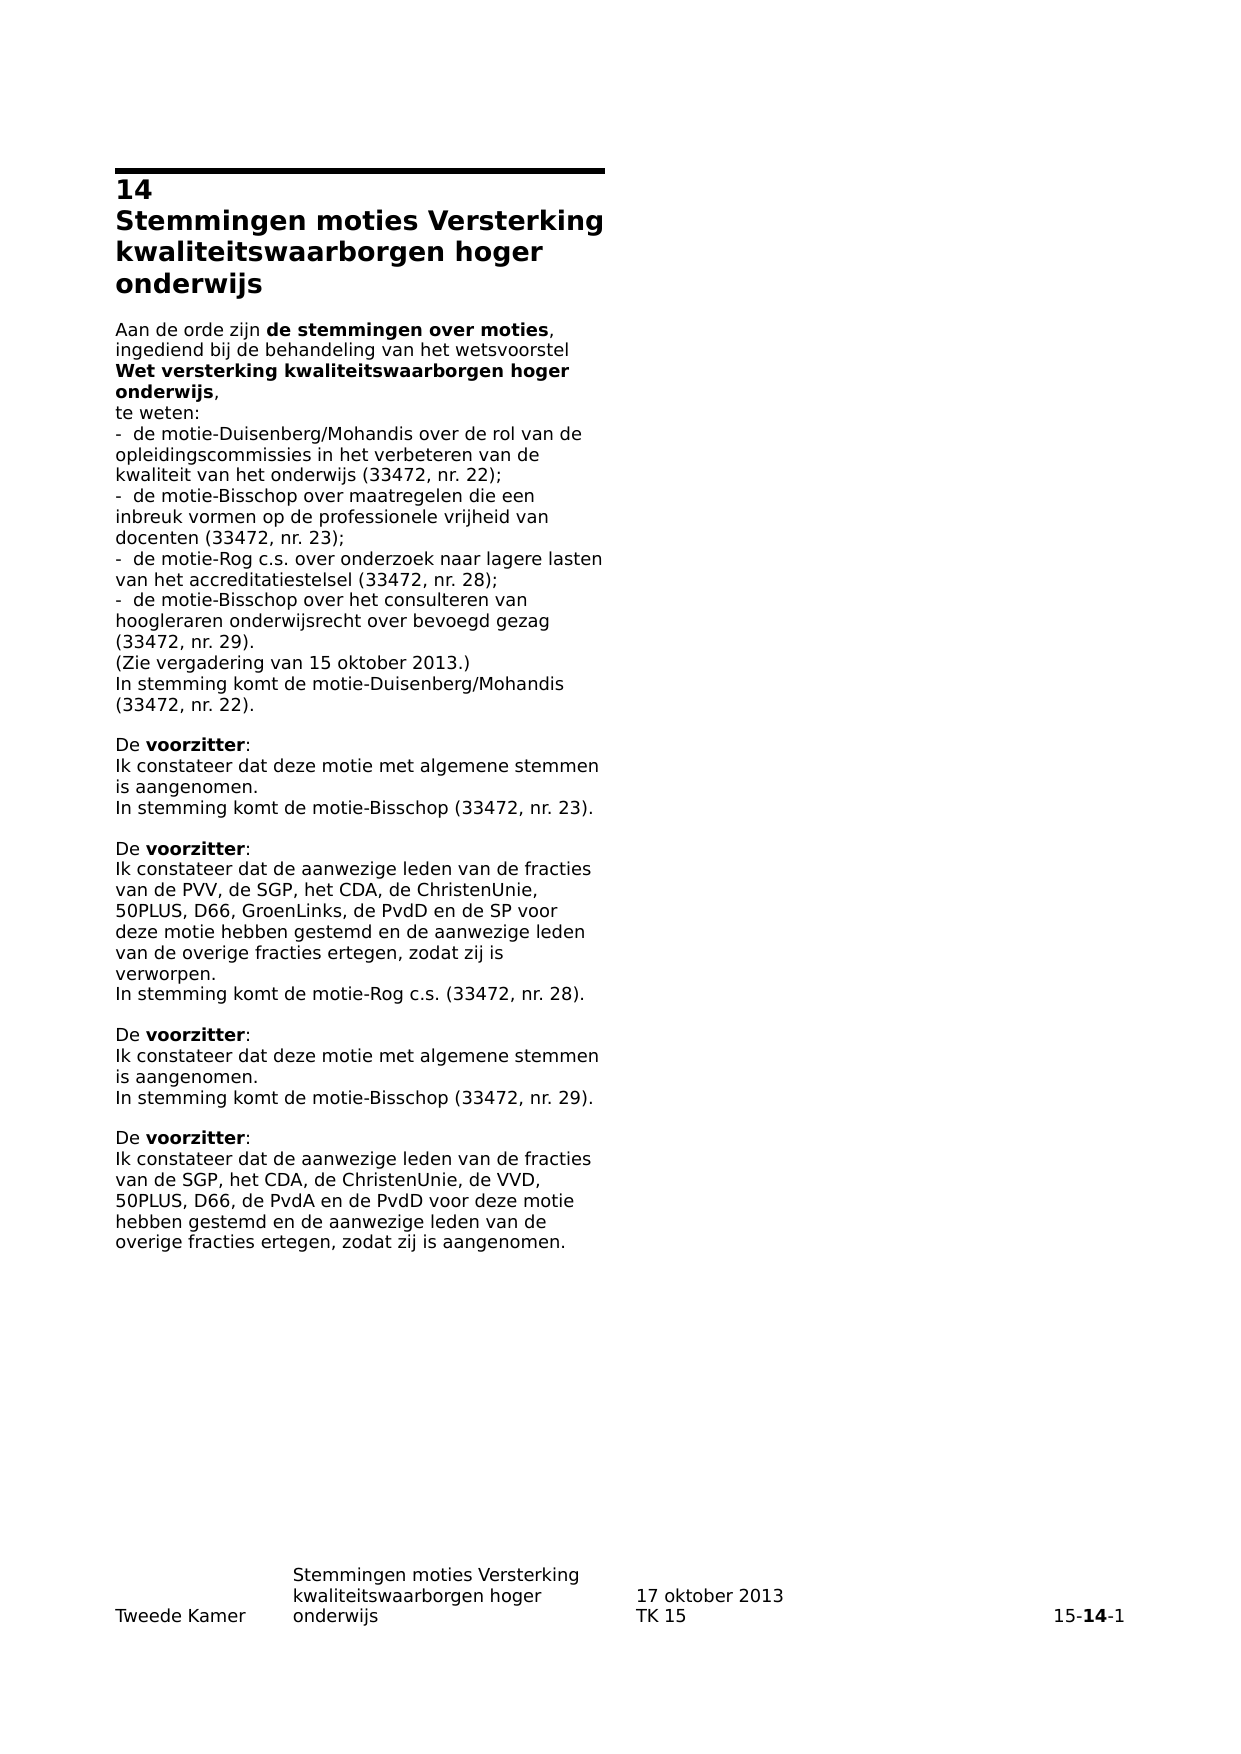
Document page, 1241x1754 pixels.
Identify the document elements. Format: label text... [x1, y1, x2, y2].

list de motie-Bisschop over maatregelen die een inbreuk vormen op de professionele vrijheid van docenten (33472, nr. 23); [115, 486, 605, 548]
text Aan de orde zijn de stemmingen over moties, ingediend bij de behandeling van het wetsvoorstel Wet versterking kwaliteitswaarborgen hoger onderwijs, [115, 319, 605, 403]
text Ik constateer dat de aanwezige leden van de fracties van de PVV, de SGP, het CDA, de ChristenUnie, 50PLUS, D66, GroenLinks, de PvdD en de SP voor deze motie hebben gestemd en de aanwezige leden van de overige fracties ertegen, zodat zij is verworpen. [115, 859, 605, 984]
text In stemming komt de motie-Rog c.s. (33472, nr. 28). [115, 984, 605, 1005]
text In stemming komt de motie-Duisenberg/Mohandis (33472, nr. 22). [115, 673, 605, 715]
text De voorzitter: [115, 838, 605, 859]
text Ik constateer dat deze motie met algemene stemmen is aangenomen. [115, 1046, 605, 1087]
list de motie-Duisenberg/Mohandis over de rol van de opleidingscommissies in het verbeteren van de kwaliteit van het onderwijs (33472, nr. 22); [115, 423, 605, 486]
text De voorzitter: [115, 735, 605, 756]
text De voorzitter: [115, 1025, 605, 1046]
text In stemming komt de motie-Bisschop (33472, nr. 23). [115, 798, 605, 818]
list de motie-Bisschop over het consulteren van hoogleraren onderwijsrecht over bevoegd gezag (33472, nr. 29). [115, 590, 605, 653]
list de motie-Rog c.s. over onderzoek naar lagere lasten van het accreditatiestelsel (33472, nr. 28); [115, 548, 605, 590]
text De voorzitter: [115, 1128, 605, 1149]
text In stemming komt de motie-Bisschop (33472, nr. 29). [115, 1087, 605, 1108]
text Ik constateer dat deze motie met algemene stemmen is aangenomen. [115, 756, 605, 798]
text te weten: [115, 403, 605, 423]
text Ik constateer dat de aanwezige leden van de fracties van de SGP, het CDA, de ChristenUnie, de VVD, 50PLUS, D66, de PvdA en de PvdD voor deze motie hebben gestemd en de aanwezige leden van de overige fracties ertegen, zodat zij is aangenomen. [115, 1149, 605, 1253]
title 14 Stemmingen moties Versterking kwaliteitswaarborgen hoger onderwijs [115, 174, 605, 299]
text (Zie vergadering van 15 oktober 2013.) [115, 653, 605, 673]
